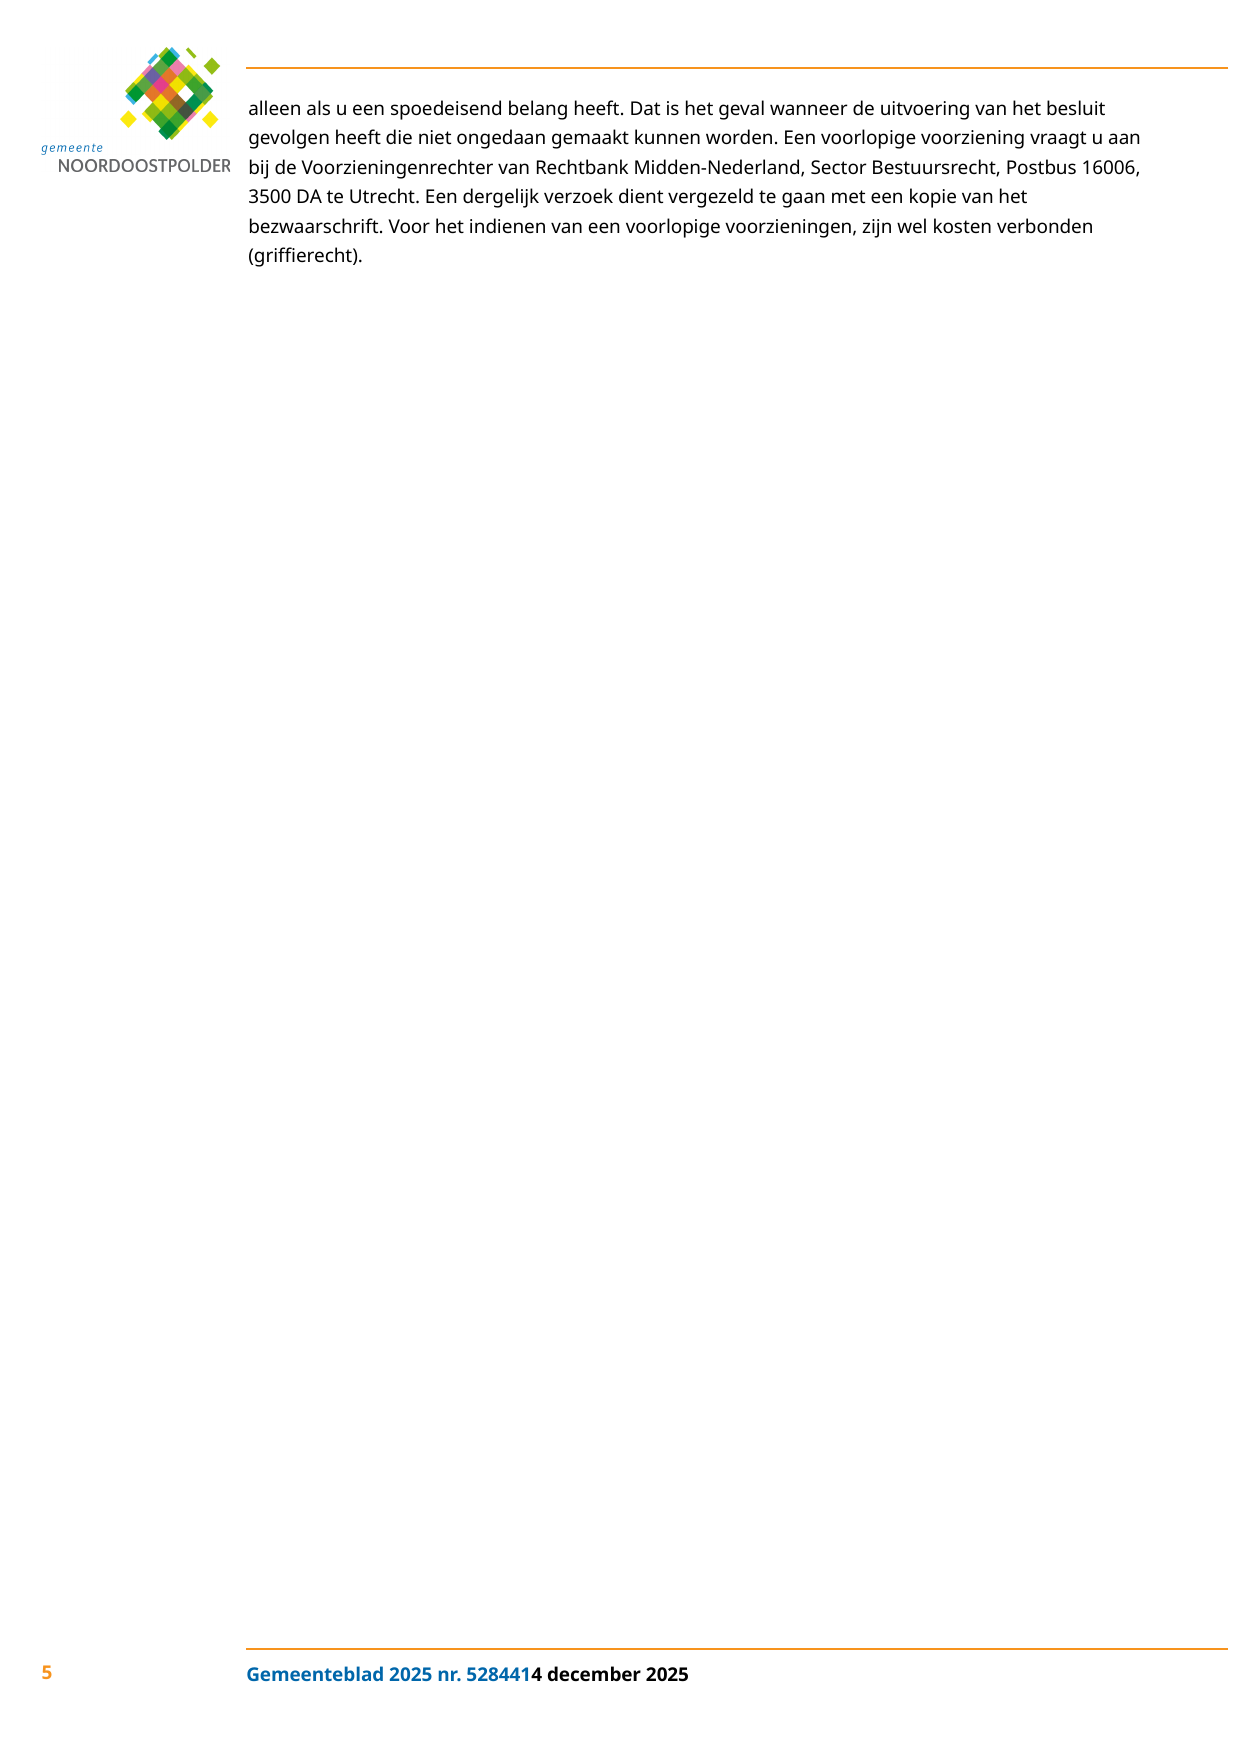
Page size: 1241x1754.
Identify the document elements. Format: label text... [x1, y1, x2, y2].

text alleen als u een spoedeisend belang heeft. Dat is het geval wanneer de uitvoering van het besluit gevolgen heeft die niet ongedaan gemaakt kunnen worden. Een voorlopige voorziening vraagt u aan bij de Voorzieningenrechter van Rechtbank Midden-Nederland, Sector Bestuursrecht, Postbus 16006, 3500 DA te Utrecht. Een dergelijk verzoek dient vergezeld te gaan met een kopie van het bezwaarschrift. Voor het indienen van een voorlopige voorzieningen, zijn wel kosten verbonden (griffierecht). [248, 95, 1152, 268]
picture [41, 47, 231, 172]
